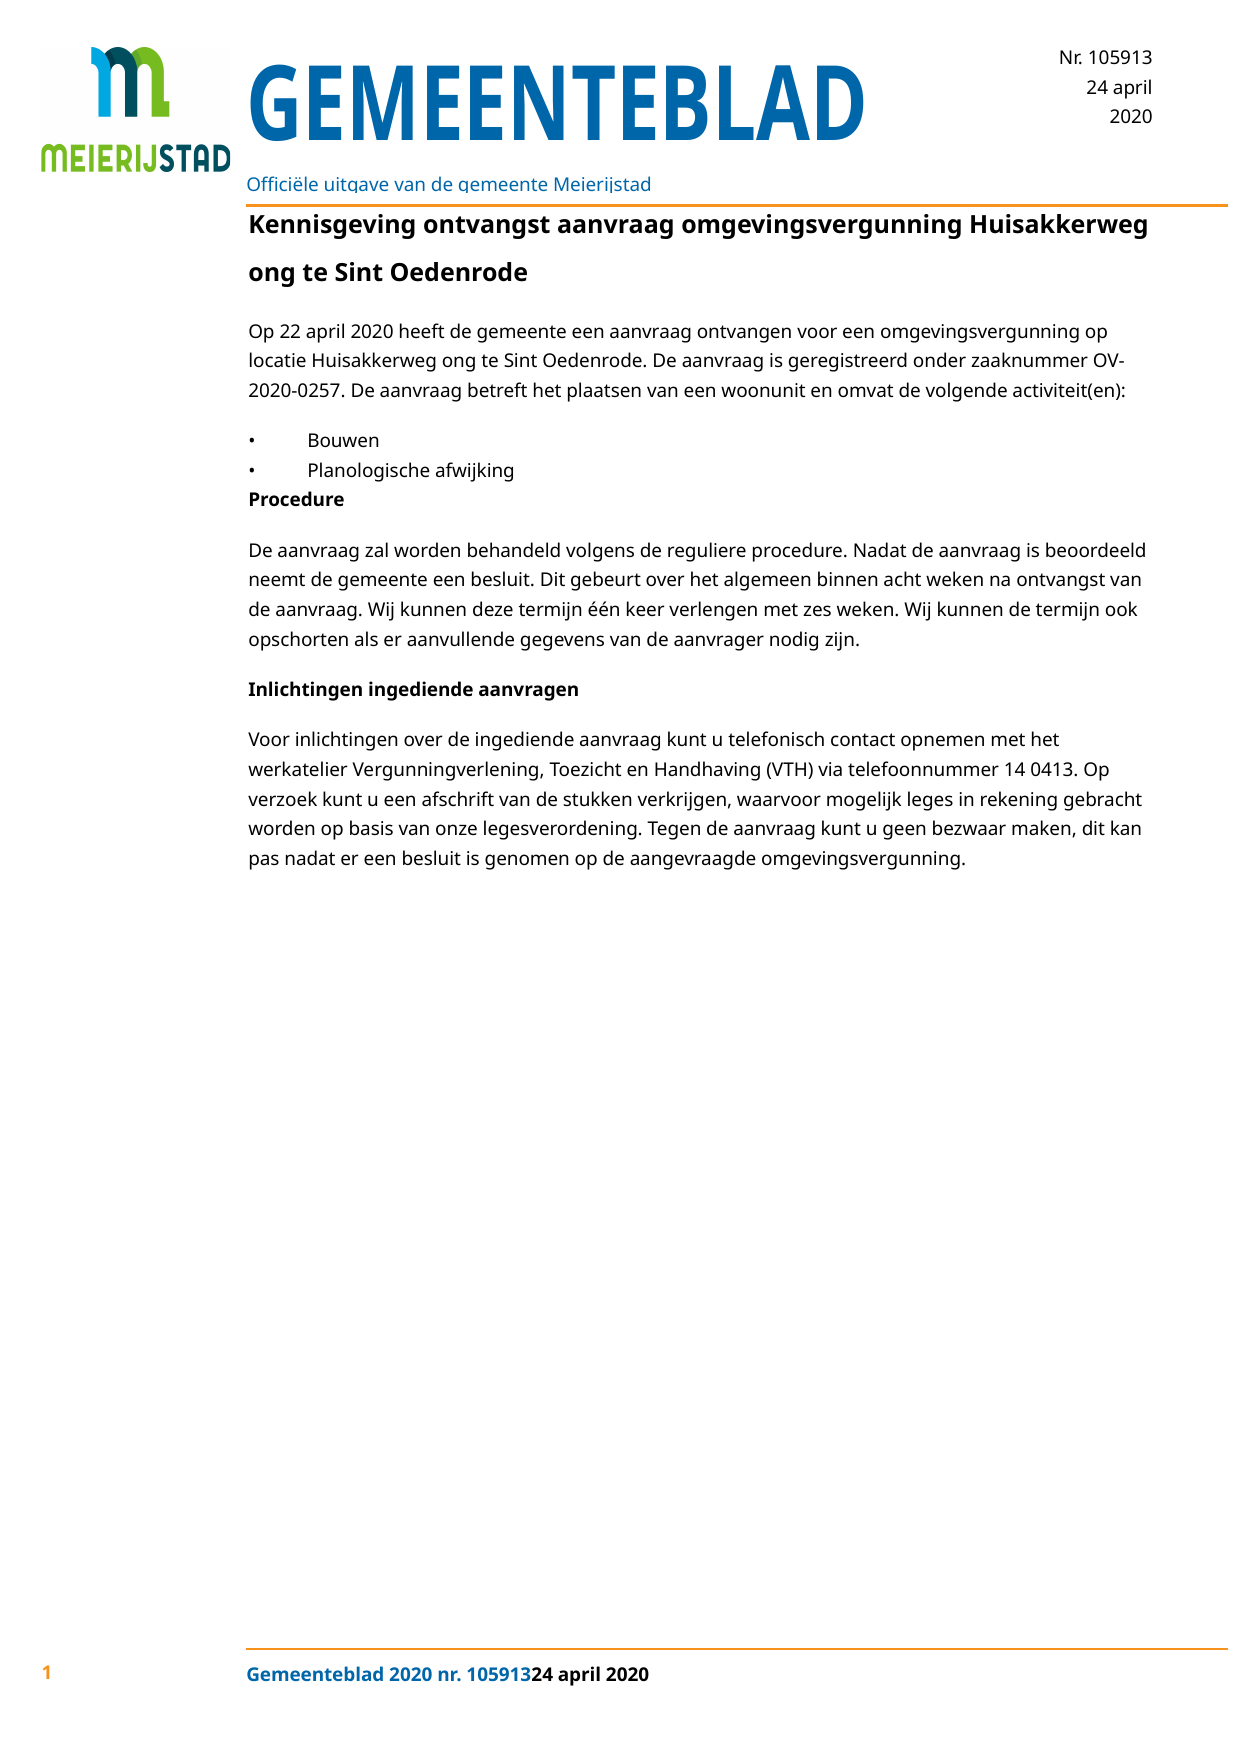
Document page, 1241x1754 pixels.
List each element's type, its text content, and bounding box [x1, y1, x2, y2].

text Voor inlichtingen over de ingediende aanvraag kunt u telefonisch contact opnemen met het werkatelier Vergunningverlening, Toezicht en Handhaving (VTH) via telefoonnummer 14 0413. Op verzoek kunt u een afschrift van de stukken verkrijgen, waarvoor mogelijk leges in rekening gebracht worden op basis van onze legesverordening. Tegen de aanvraag kunt u geen bezwaar maken, dit kan pas nadat er een besluit is genomen op de aangevraagde omgevingsvergunning. [248, 727, 1152, 871]
text De aanvraag zal worden behandeld volgens de reguliere procedure. Nadat de aanvraag is beoordeeld neemt de gemeente een besluit. Dit gebeurt over het algemeen binnen acht weken na ontvangst van de aanvraag. Wij kunnen deze termijn één keer verlengen met zes weken. Wij kunnen de termijn ook opschorten als er aanvullende gegevens van de aanvrager nodig zijn. [248, 537, 1152, 652]
text Procedure [248, 487, 1152, 512]
picture [41, 47, 231, 172]
text Inlichtingen ingediende aanvragen [248, 676, 1152, 702]
list Bouwen [248, 427, 1152, 453]
text Op 22 april 2020 heeft de gemeente een aanvraag ontvangen voor een omgevingsvergunning op locatie Huisakkerweg ong te Sint Oedenrode. De aanvraag is geregistreerd onder zaaknummer OV-2020-0257. De aanvraag betreft het plaatsen van een woonunit en omvat de volgende activiteit(en): [248, 318, 1152, 403]
text Kennisgeving ontvangst aanvraag omgevingsvergunning Huisakkerweg ong te Sint Oedenrode [248, 207, 1152, 288]
list Planologische afwijking [248, 457, 1152, 483]
